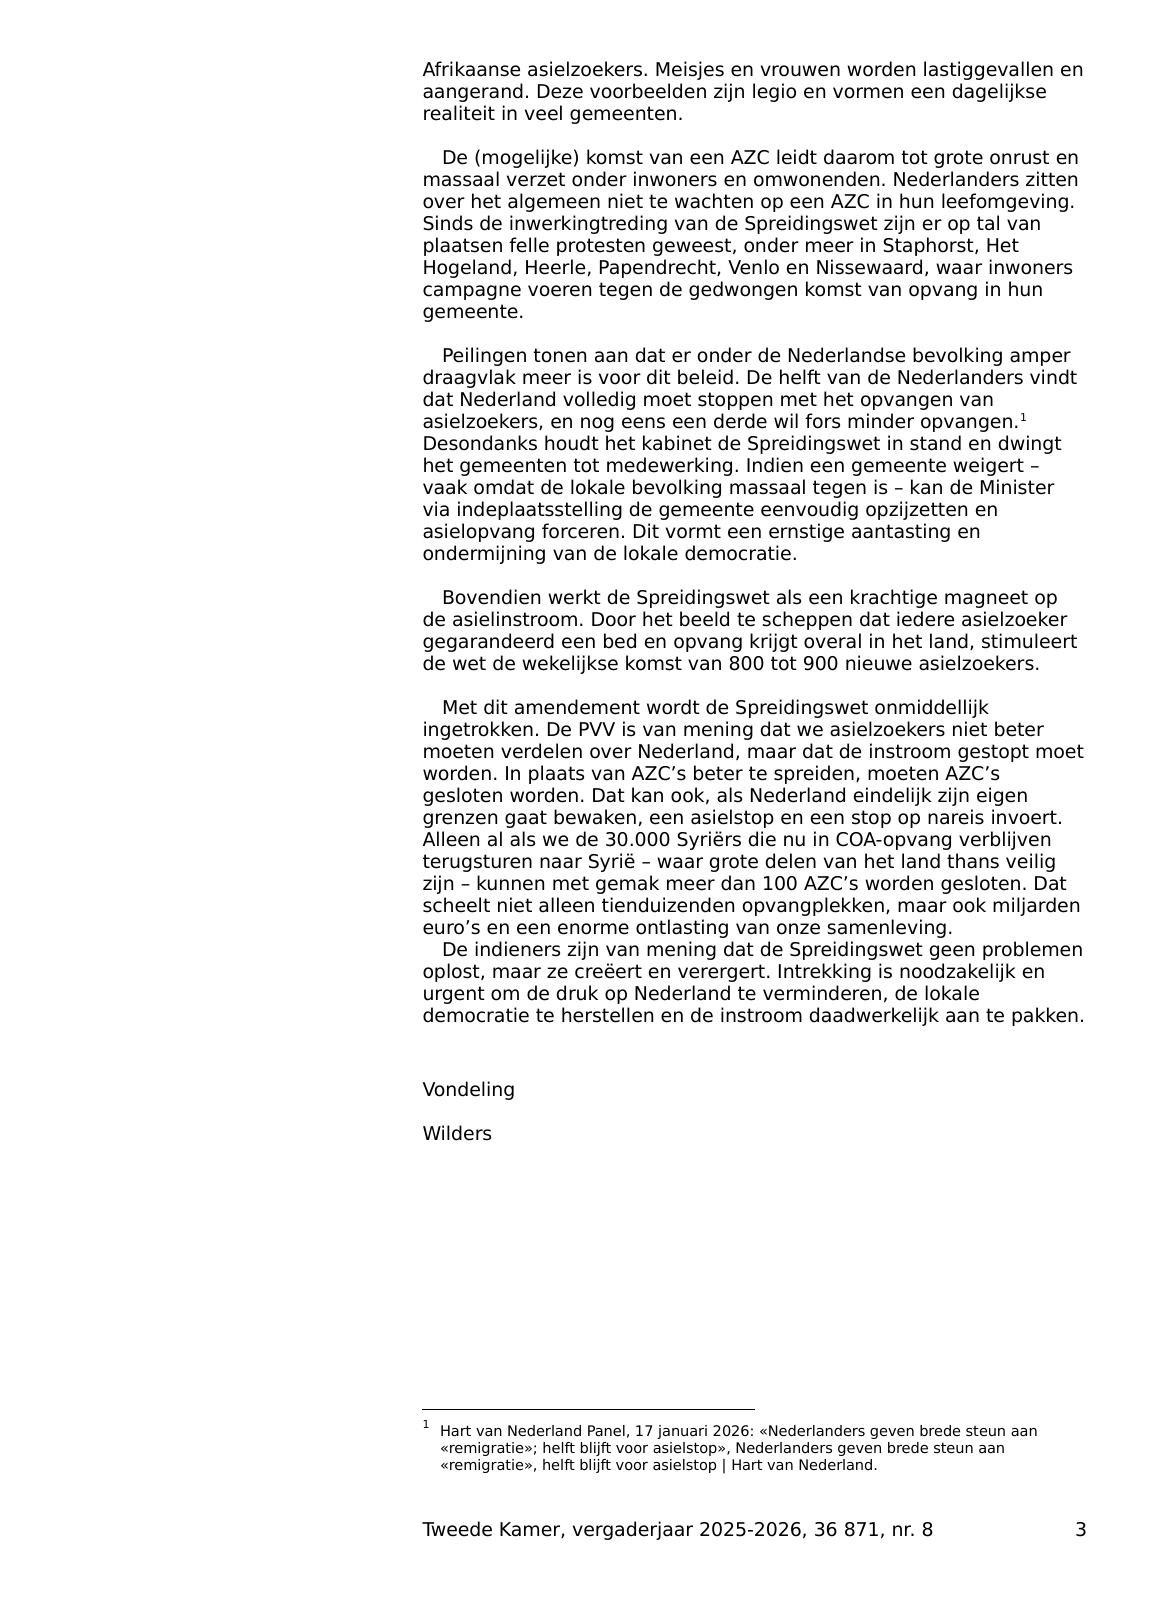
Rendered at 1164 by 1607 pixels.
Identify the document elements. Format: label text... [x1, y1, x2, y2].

text Peilingen tonen aan dat er onder de Nederlandse bevolking amper draagvlak meer is voor dit beleid. De helft van de Nederlanders vindt dat Nederland volledig moet stoppen met het opvangen van asielzoekers, en nog eens een derde wil fors minder opvangen. Desondanks houdt het kabinet de Spreidingswet in stand en dwingt het gemeenten tot medewerking. Indien een gemeente weigert – vaak omdat de lokale bevolking massaal tegen is – kan de Minister via indeplaatsstelling de gemeente eenvoudig opzijzetten en asielopvang forceren. Dit vormt een ernstige aantasting en ondermijning van de lokale democratie. [422, 345, 1087, 565]
text De (mogelijke) komst van een AZC leidt daarom tot grote onrust en massaal verzet onder inwoners en omwonenden. Nederlanders zitten over het algemeen niet te wachten op een AZC in hun leefomgeving. Sinds de inwerkingtreding van de Spreidingswet zijn er op tal van plaatsen felle protesten geweest, onder meer in Staphorst, Het Hogeland, Heerle, Papendrecht, Venlo en Nissewaard, waar inwoners campagne voeren tegen de gedwongen komst van opvang in hun gemeente. [422, 147, 1087, 323]
text Met dit amendement wordt de Spreidingswet onmiddellijk ingetrokken. De PVV is van mening dat we asielzoekers niet beter moeten verdelen over Nederland, maar dat de instroom gestopt moet worden. In plaats van AZC’s beter te spreiden, moeten AZC’s gesloten worden. Dat kan ook, als Nederland eindelijk zijn eigen grenzen gaat bewaken, een asielstop en een stop op nareis invoert. Alleen al als we de 30.000 Syriërs die nu in COA-opvang verblijven terugsturen naar Syrië – waar grote delen van het land thans veilig zijn – kunnen met gemak meer dan 100 AZC’s worden gesloten. Dat scheelt niet alleen tienduizenden opvangplekken, maar ook miljarden euro’s en een enorme ontlasting van onze samenleving. [422, 697, 1087, 939]
text Bovendien werkt de Spreidingswet als een krachtige magneet op de asielinstroom. Door het beeld te scheppen dat iedere asielzoeker gegarandeerd een bed en opvang krijgt overal in het land, stimuleert de wet de wekelijkse komst van 800 tot 900 nieuwe asielzoekers. [422, 587, 1087, 675]
text Hart van Nederland Panel, 17 januari 2026: «Nederlanders geven brede steun aan «remigratie»; helft blijft voor asielstop», Nederlanders geven brede steun aan «remigratie», helft blijft voor asielstop | Hart van Nederland. [422, 1418, 1087, 1474]
text Vondeling Wilders [422, 1057, 1087, 1145]
text De indieners zijn van mening dat de Spreidingswet geen problemen oplost, maar ze creëert en verergert. Intrekking is noodzakelijk en urgent om de druk op Nederland te verminderen, de lokale democratie te herstellen en de instroom daadwerkelijk aan te pakken. [422, 939, 1087, 1027]
text Afrikaanse asielzoekers. Meisjes en vrouwen worden lastiggevallen en aangerand. Deze voorbeelden zijn legio en vormen een dagelijkse realiteit in veel gemeenten. [422, 59, 1087, 125]
